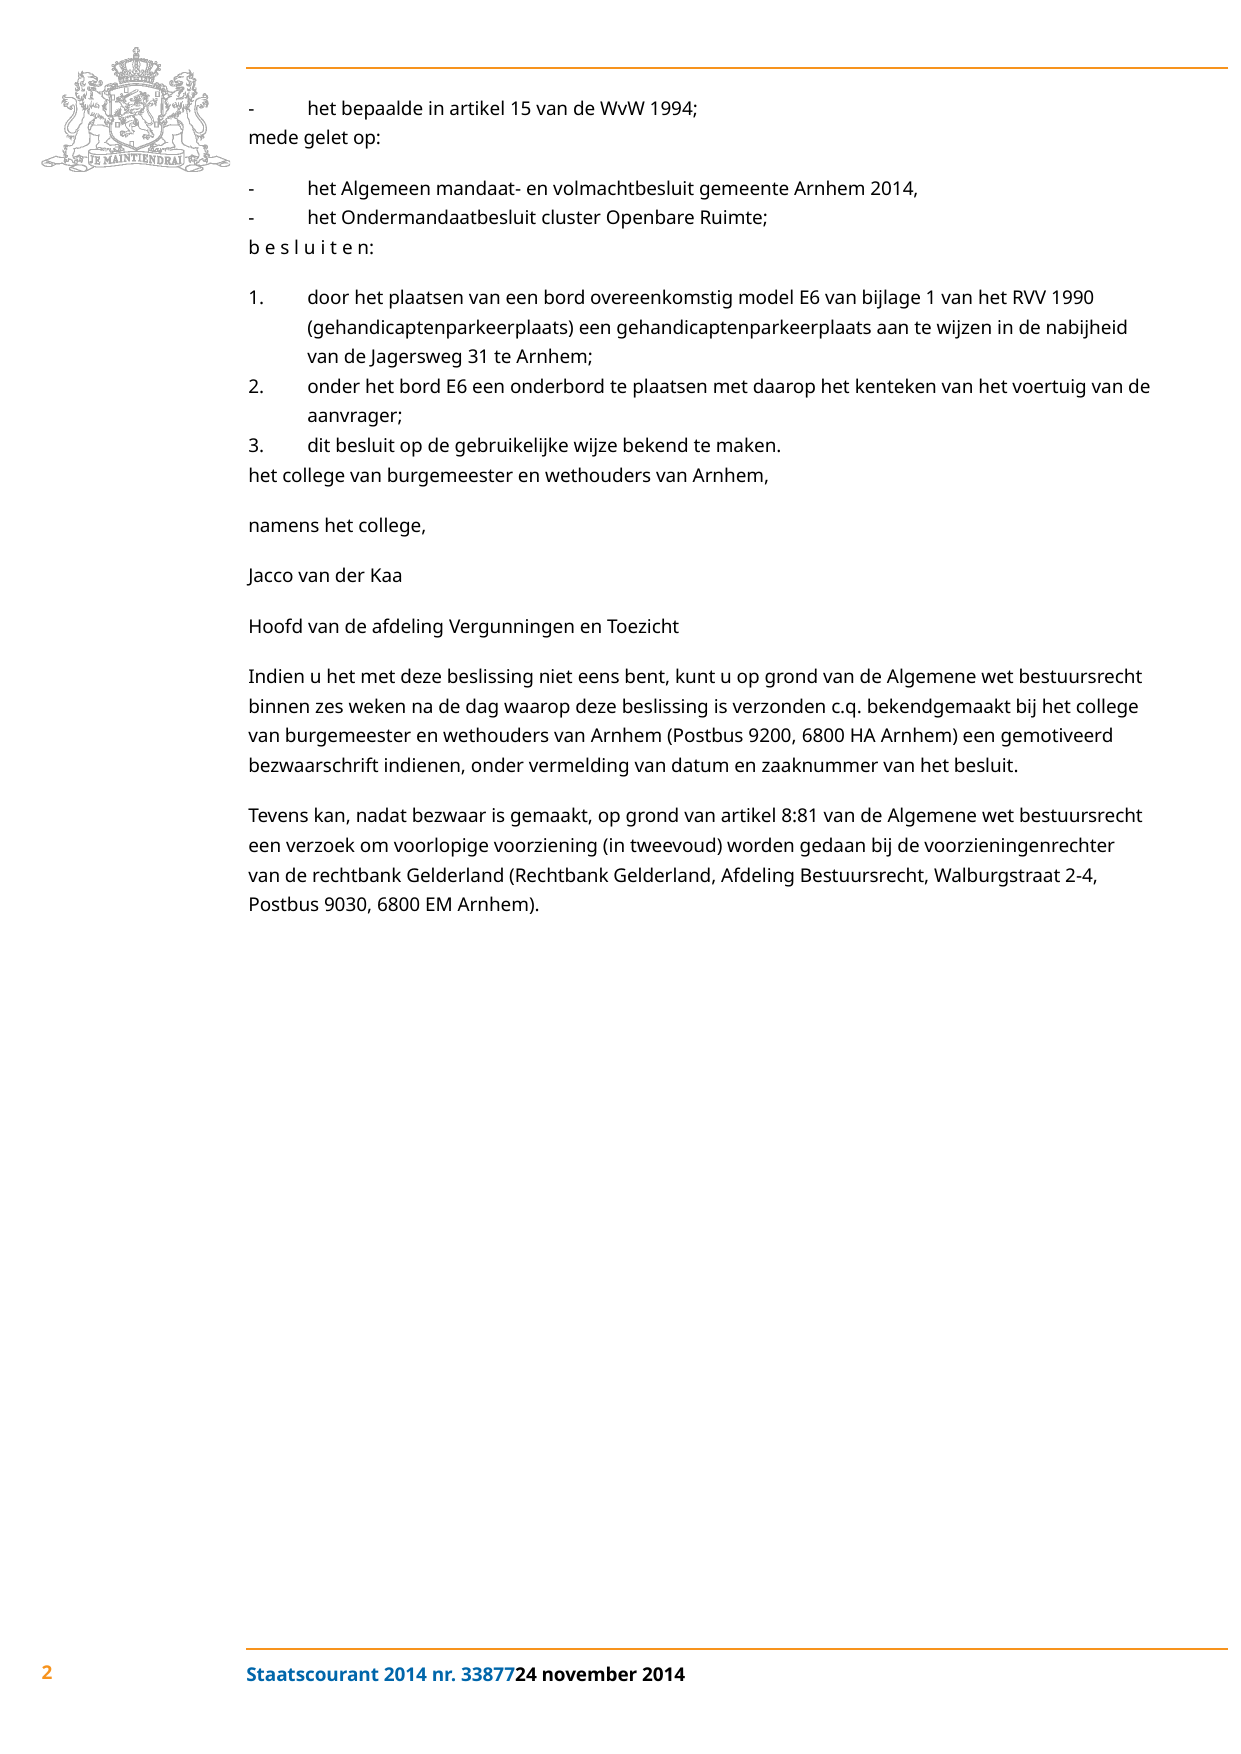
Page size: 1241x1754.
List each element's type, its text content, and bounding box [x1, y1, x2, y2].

text Jacco van der Kaa [248, 563, 1152, 588]
list het Algemeen mandaat- en volmachtbesluit gemeente Arnhem 2014, [248, 175, 1152, 201]
list het Ondermandaatbesluit cluster Openbare Ruimte; [248, 204, 1152, 230]
text Indien u het met deze beslissing niet eens bent, kunt u op grond van de Algemene wet bestuursrecht binnen zes weken na de dag waarop deze beslissing is verzonden c.q. bekendgemaakt bij het college van burgemeester en wethouders van Arnhem (Postbus 9200, 6800 HA Arnhem) een gemotiveerd bezwaarschrift indienen, onder vermelding van datum en zaaknummer van het besluit. [248, 663, 1152, 778]
list door het plaatsen van een bord overeenkomstig model E6 van bijlage 1 van het RVV 1990 (gehandicaptenparkeerplaats) een gehandicaptenparkeerplaats aan te wijzen in de nabijheid van de Jagersweg 31 te Arnhem; [248, 284, 1152, 369]
text het college van burgemeester en wethouders van Arnhem, [248, 462, 1152, 488]
text Hoofd van de afdeling Vergunningen en Toezicht [248, 613, 1152, 639]
text namens het college, [248, 512, 1152, 538]
list dit besluit op de gebruikelijke wijze bekend te maken. [248, 432, 1152, 458]
text b e s l u i t e n: [248, 234, 1152, 260]
text mede gelet op: [248, 124, 1152, 150]
list onder het bord E6 een onderbord te plaatsen met daarop het kenteken van het voertuig van de aanvrager; [248, 373, 1152, 428]
list het bepaalde in artikel 15 van de WvW 1994; [248, 95, 1152, 121]
text Tevens kan, nadat bezwaar is gemaakt, op grond van artikel 8:81 van de Algemene wet bestuursrecht een verzoek om voorlopige voorziening (in tweevoud) worden gedaan bij de voorzieningenrechter van de rechtbank Gelderland (Rechtbank Gelderland, Afdeling Bestuursrecht, Walburgstraat 2-4, Postbus 9030, 6800 EM Arnhem). [248, 803, 1152, 917]
picture [41, 47, 231, 172]
